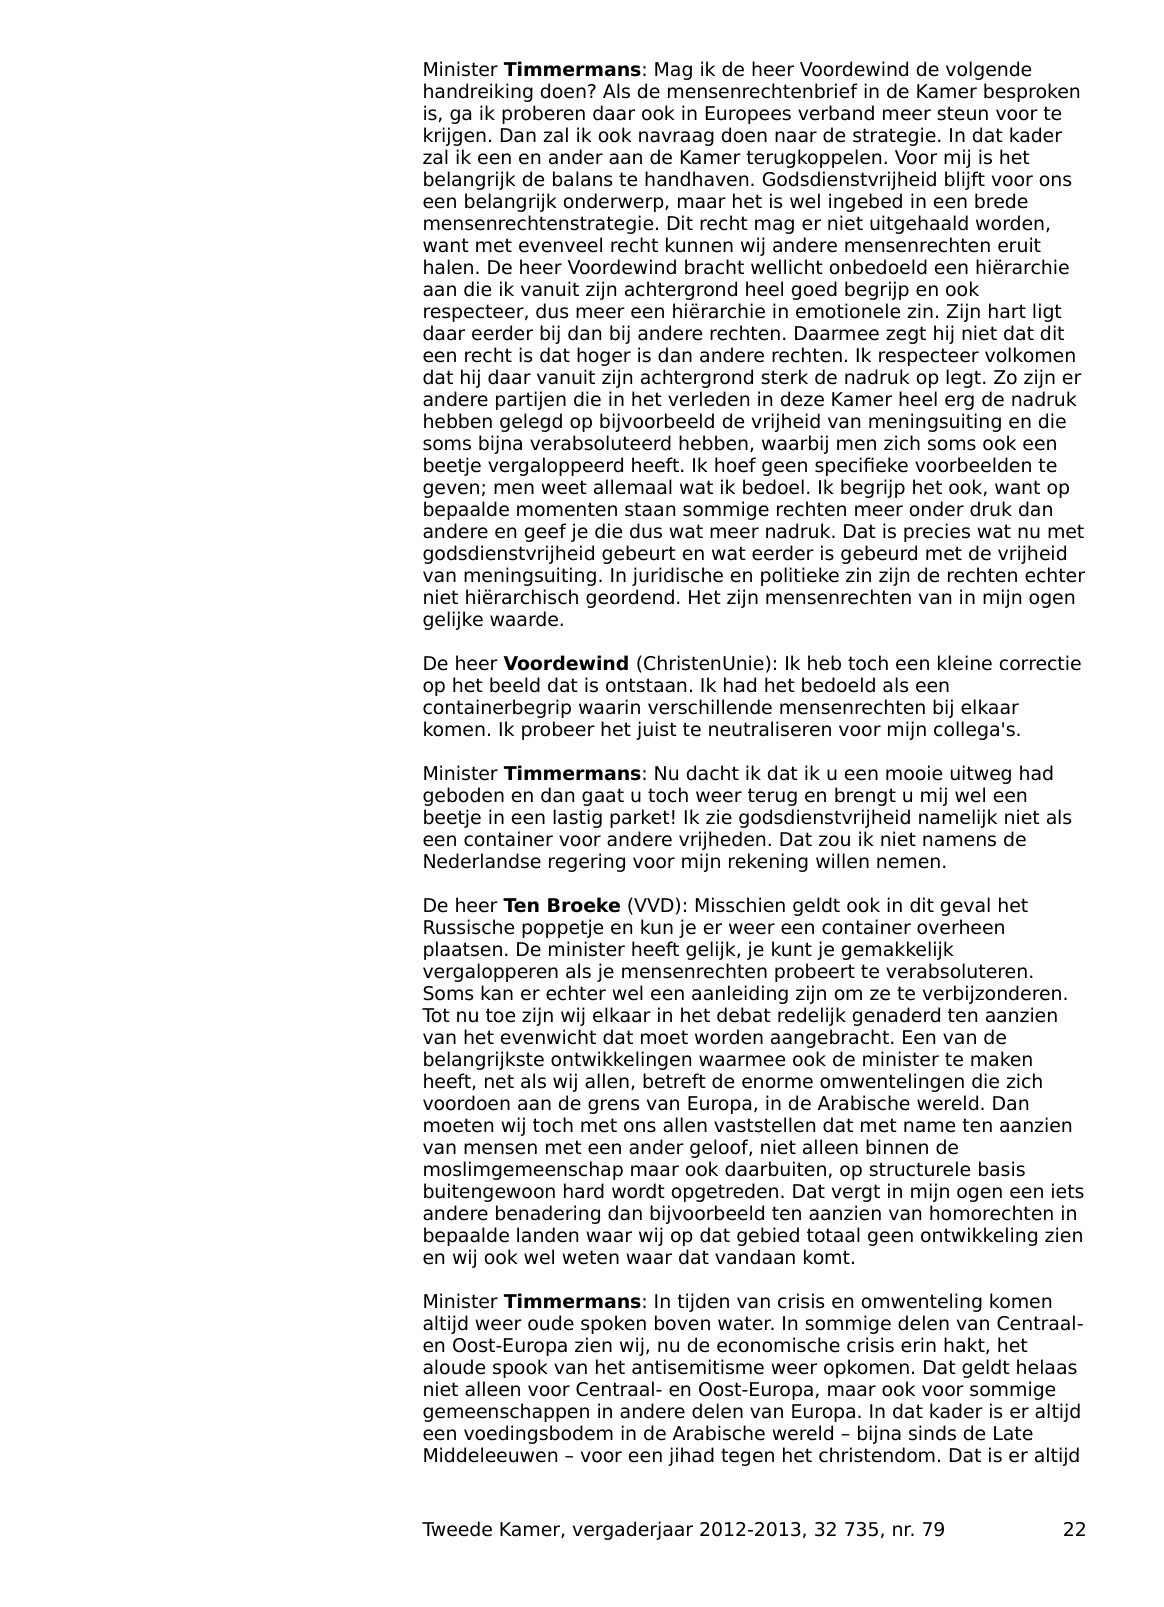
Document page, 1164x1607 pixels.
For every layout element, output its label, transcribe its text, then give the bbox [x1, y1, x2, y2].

text Minister Timmermans: Nu dacht ik dat ik u een mooie uitweg had geboden en dan gaat u toch weer terug en brengt u mij wel een beetje in een lastig parket! Ik zie godsdienstvrijheid namelijk niet als een container voor andere vrijheden. Dat zou ik niet namens de Nederlandse regering voor mijn rekening willen nemen. [422, 763, 1087, 873]
text Minister Timmermans: Mag ik de heer Voordewind de volgende handreiking doen? Als de mensenrechtenbrief in de Kamer besproken is, ga ik proberen daar ook in Europees verband meer steun voor te krijgen. Dan zal ik ook navraag doen naar de strategie. In dat kader zal ik een en ander aan de Kamer terugkoppelen. Voor mij is het belangrijk de balans te handhaven. Godsdienstvrijheid blijft voor ons een belangrijk onderwerp, maar het is wel ingebed in een brede mensenrechtenstrategie. Dit recht mag er niet uitgehaald worden, want met evenveel recht kunnen wij andere mensenrechten eruit halen. De heer Voordewind bracht wellicht onbedoeld een hiërarchie aan die ik vanuit zijn achtergrond heel goed begrijp en ook respecteer, dus meer een hiërarchie in emotionele zin. Zijn hart ligt daar eerder bij dan bij andere rechten. Daarmee zegt hij niet dat dit een recht is dat hoger is dan andere rechten. Ik respecteer volkomen dat hij daar vanuit zijn achtergrond sterk de nadruk op legt. Zo zijn er andere partijen die in het verleden in deze Kamer heel erg de nadruk hebben gelegd op bijvoorbeeld de vrijheid van meningsuiting en die soms bijna verabsoluteerd hebben, waarbij men zich soms ook een beetje vergaloppeerd heeft. Ik hoef geen specifieke voorbeelden te geven; men weet allemaal wat ik bedoel. Ik begrijp het ook, want op bepaalde momenten staan sommige rechten meer onder druk dan andere en geef je die dus wat meer nadruk. Dat is precies wat nu met godsdienstvrijheid gebeurt en wat eerder is gebeurd met de vrijheid van meningsuiting. In juridische en politieke zin zijn de rechten echter niet hiërarchisch geordend. Het zijn mensenrechten van in mijn ogen gelijke waarde. [422, 59, 1087, 631]
text De heer Voordewind (ChristenUnie): Ik heb toch een kleine correctie op het beeld dat is ontstaan. Ik had het bedoeld als een containerbegrip waarin verschillende mensenrechten bij elkaar komen. Ik probeer het juist te neutraliseren voor mijn collega's. [422, 653, 1087, 741]
text Minister Timmermans: In tijden van crisis en omwenteling komen altijd weer oude spoken boven water. In sommige delen van Centraal- en Oost-Europa zien wij, nu de economische crisis erin hakt, het aloude spook van het antisemitisme weer opkomen. Dat geldt helaas niet alleen voor Centraal- en Oost-Europa, maar ook voor sommige gemeenschappen in andere delen van Europa. In dat kader is er altijd een voedingsbodem in de Arabische wereld – bijna sinds de Late Middeleeuwen – voor een jihad tegen het christendom. Dat is er altijd [422, 1291, 1087, 1467]
text De heer Ten Broeke (VVD): Misschien geldt ook in dit geval het Russische poppetje en kun je er weer een container overheen plaatsen. De minister heeft gelijk, je kunt je gemakkelijk vergalopperen als je mensenrechten probeert te verabsoluteren. Soms kan er echter wel een aanleiding zijn om ze te verbijzonderen. Tot nu toe zijn wij elkaar in het debat redelijk genaderd ten aanzien van het evenwicht dat moet worden aangebracht. Een van de belangrijkste ontwikkelingen waarmee ook de minister te maken heeft, net als wij allen, betreft de enorme omwentelingen die zich voordoen aan de grens van Europa, in de Arabische wereld. Dan moeten wij toch met ons allen vaststellen dat met name ten aanzien van mensen met een ander geloof, niet alleen binnen de moslimgemeenschap maar ook daarbuiten, op structurele basis buitengewoon hard wordt opgetreden. Dat vergt in mijn ogen een iets andere benadering dan bijvoorbeeld ten aanzien van homorechten in bepaalde landen waar wij op dat gebied totaal geen ontwikkeling zien en wij ook wel weten waar dat vandaan komt. [422, 895, 1087, 1268]
